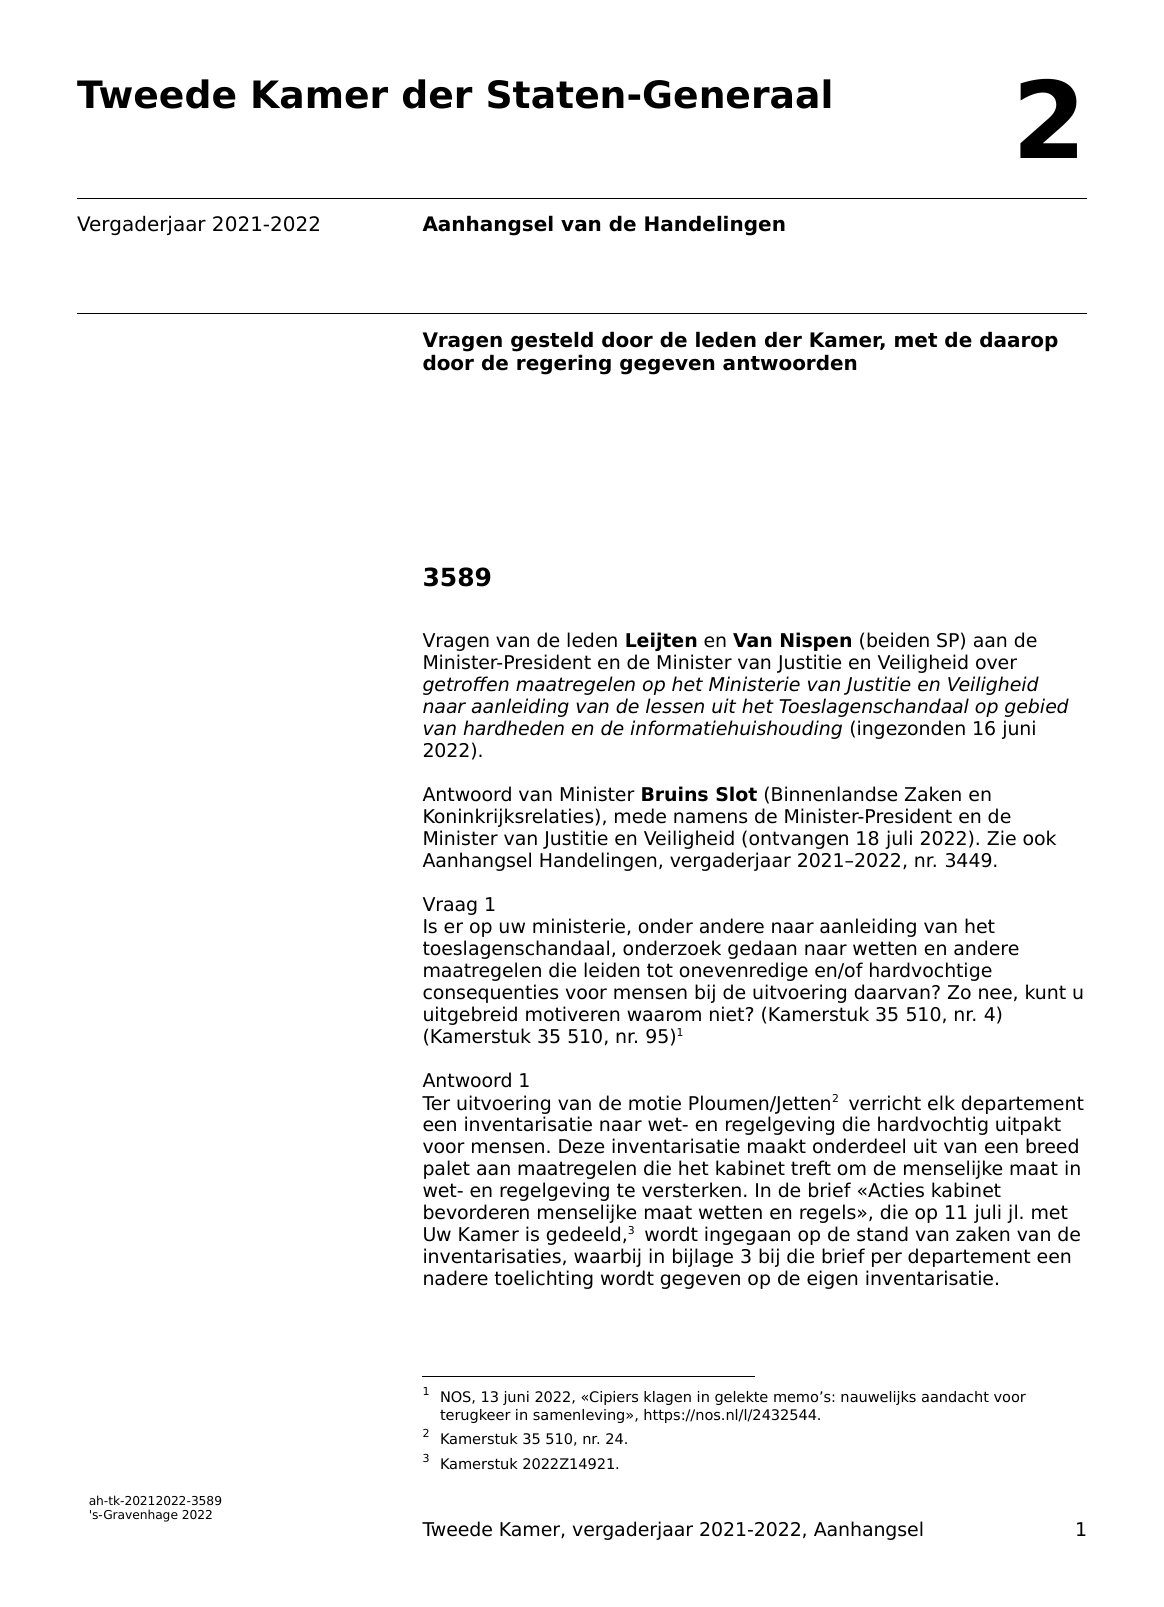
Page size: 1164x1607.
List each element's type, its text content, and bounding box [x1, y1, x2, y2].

text Vraag 1 [422, 894, 1087, 916]
table_header 2 [886, 59, 1087, 198]
text Ter uitvoering van de motie Ploumen/Jetten verricht elk departement een inventarisatie naar wet- en regelgeving die hardvochtig uitpakt voor mensen. Deze inventarisatie maakt onderdeel uit van een breed palet aan maatregelen die het kabinet treft om de menselijke maat in wet- en regelgeving te versterken. In de brief «Acties kabinet bevorderen menselijke maat wetten en regels», die op 11 juli jl. met Uw Kamer is gedeeld, wordt ingegaan op de stand van zaken van de inventarisaties, waarbij in bijlage 3 bij die brief per departement een nadere toelichting wordt gegeven op de eigen inventarisatie. [422, 1092, 1087, 1290]
text Kamerstuk 2022Z14921. [422, 1452, 1087, 1474]
text Is er op uw ministerie, onder andere naar aanleiding van het toeslagenschandaal, onderzoek gedaan naar wetten en andere maatregelen die leiden tot onevenredige en/of hardvochtige consequenties voor mensen bij de uitvoering daarvan? Zo nee, kunt u uitgebreid motiveren waarom niet? (Kamerstuk 35 510, nr. 4) (Kamerstuk 35 510, nr. 95) [422, 916, 1087, 1048]
table_cell [77, 314, 422, 375]
text Antwoord 1 [422, 1070, 1087, 1092]
text 3589 [422, 563, 1087, 592]
text 's-Gravenhage 2022 [88, 1508, 323, 1522]
table_header Tweede Kamer der Staten-Generaal [77, 59, 886, 198]
table_cell Aanhangsel van de Handelingen [422, 199, 1087, 313]
table_cell Vergaderjaar 2021-2022 [77, 199, 422, 313]
table_cell Vragen gesteld door de leden der Kamer, met de daarop door de regering gegeven antwoorden [422, 314, 1087, 375]
text Kamerstuk 35 510, nr. 24. [422, 1427, 1087, 1449]
text NOS, 13 juni 2022, «Cipiers klagen in gelekte memo’s: nauwelijks aandacht voor terugkeer in samenleving», https://nos.nl/l/2432544. [422, 1385, 1087, 1424]
text Vragen van de leden Leijten en Van Nispen (beiden SP) aan de Minister-President en de Minister van Justitie en Veiligheid over getroffen maatregelen op het Ministerie van Justitie en Veiligheid naar aanleiding van de lessen uit het Toeslagenschandaal op gebied van hardheden en de informatiehuishouding (ingezonden 16 juni 2022). [422, 630, 1087, 762]
text Antwoord van Minister Bruins Slot (Binnenlandse Zaken en Koninkrijksrelaties), mede namens de Minister-President en de Minister van Justitie en Veiligheid (ontvangen 18 juli 2022). Zie ook Aanhangsel Handelingen, vergaderjaar 2021–2022, nr. 3449. [422, 784, 1087, 872]
text ah-tk-20212022-3589 [88, 1494, 323, 1508]
